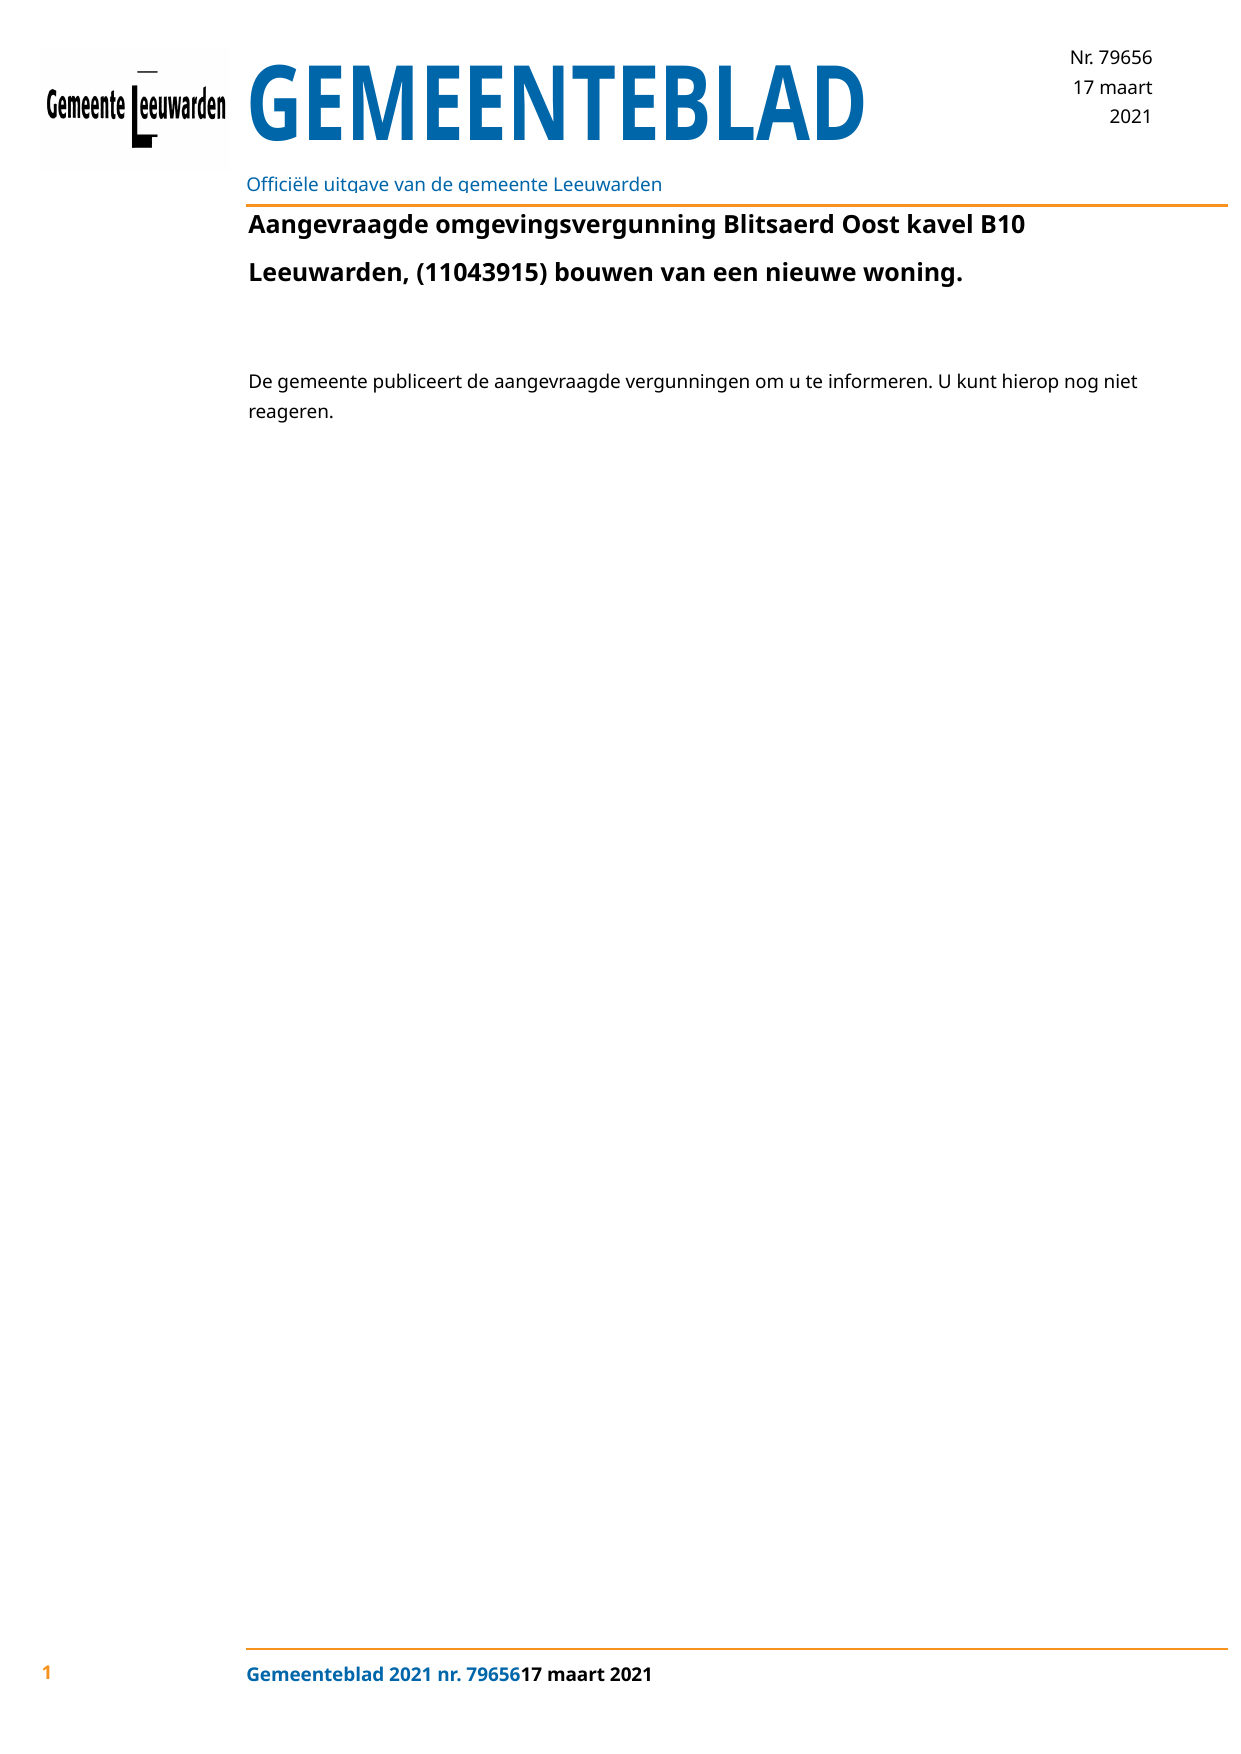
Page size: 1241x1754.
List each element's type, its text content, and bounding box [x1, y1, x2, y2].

text Aangevraagde omgevingsvergunning Blitsaerd Oost kavel B10 Leeuwarden, (11043915) bouwen van een nieuwe woning. [248, 207, 1152, 288]
text De gemeente publiceert de aangevraagde vergunningen om u te informeren. U kunt hierop nog niet reageren. [248, 368, 1152, 424]
picture [41, 47, 231, 172]
